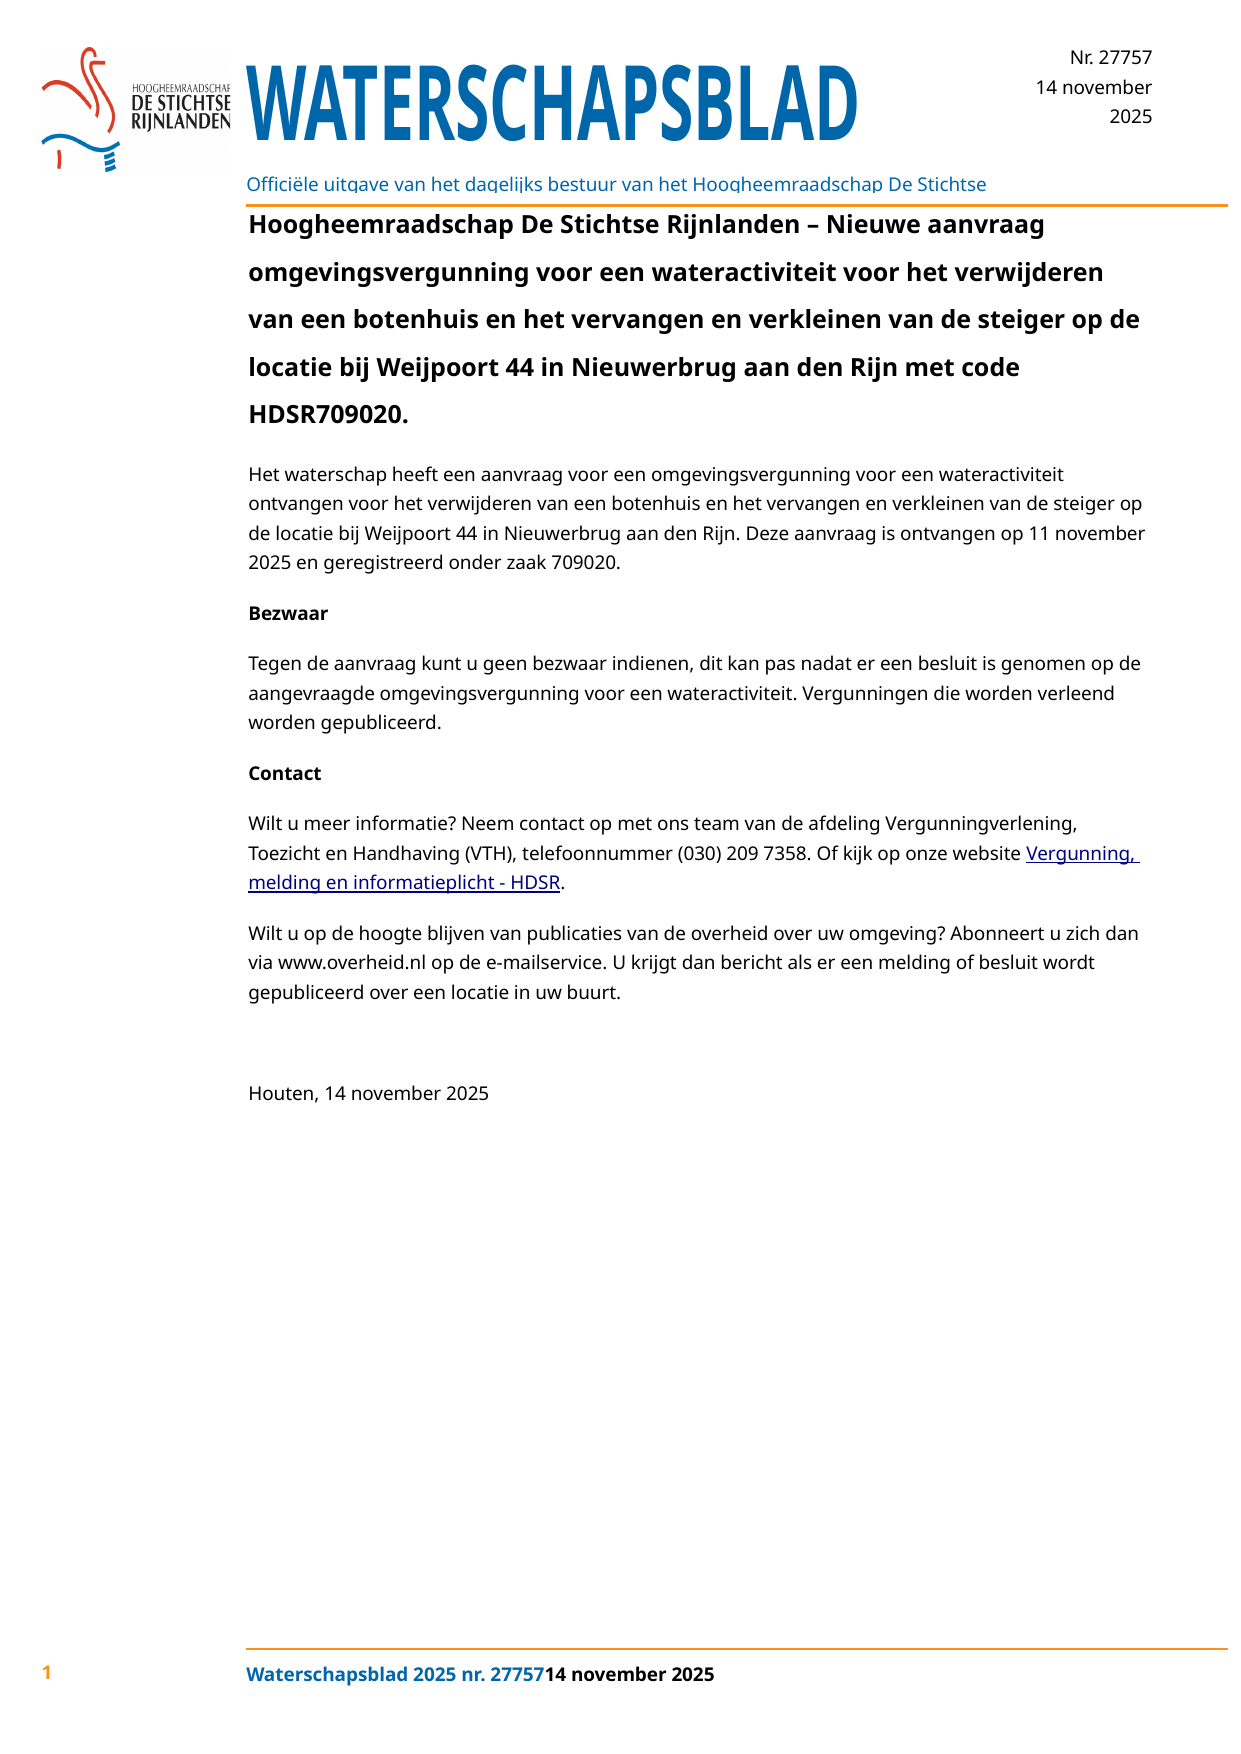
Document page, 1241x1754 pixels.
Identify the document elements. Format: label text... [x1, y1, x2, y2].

text Wilt u op de hoogte blijven van publicaties van de overheid over uw omgeving? Abonneert u zich dan via www.overheid.nl op de e-mailservice. U krijgt dan bericht als er een melding of besluit wordt gepubliceerd over een locatie in uw buurt. [248, 920, 1152, 1005]
text Bezwaar [248, 600, 1152, 626]
text Wilt u meer informatie? Neem contact op met ons team van de afdeling Vergunningverlening, Toezicht en Handhaving (VTH), telefoonnummer (030) 209 7358. Of kijk op onze website Vergunning, melding en informatieplicht - HDSR. [248, 810, 1152, 895]
text Tegen de aanvraag kunt u geen bezwaar indienen, dit kan pas nadat er een besluit is genomen op de aangevraagde omgevingsvergunning voor een wateractiviteit. Vergunningen die worden verleend worden gepubliceerd. [248, 650, 1152, 735]
text Contact [248, 760, 1152, 786]
text Hoogheemraadschap De Stichtse Rijnlanden – Nieuwe aanvraag omgevingsvergunning voor een wateractiviteit voor het verwijderen van een botenhuis en het vervangen en verkleinen van de steiger op de locatie bij Weijpoort 44 in Nieuwerbrug aan den Rijn met code HDSR709020. [248, 207, 1152, 431]
text Houten, 14 november 2025 [248, 1080, 1152, 1106]
picture [41, 47, 231, 172]
text Het waterschap heeft een aanvraag voor een omgevingsvergunning voor een wateractiviteit ontvangen voor het verwijderen van een botenhuis en het vervangen en verkleinen van de steiger op de locatie bij Weijpoort 44 in Nieuwerbrug aan den Rijn. Deze aanvraag is ontvangen op 11 november 2025 en geregistreerd onder zaak 709020. [248, 461, 1152, 575]
